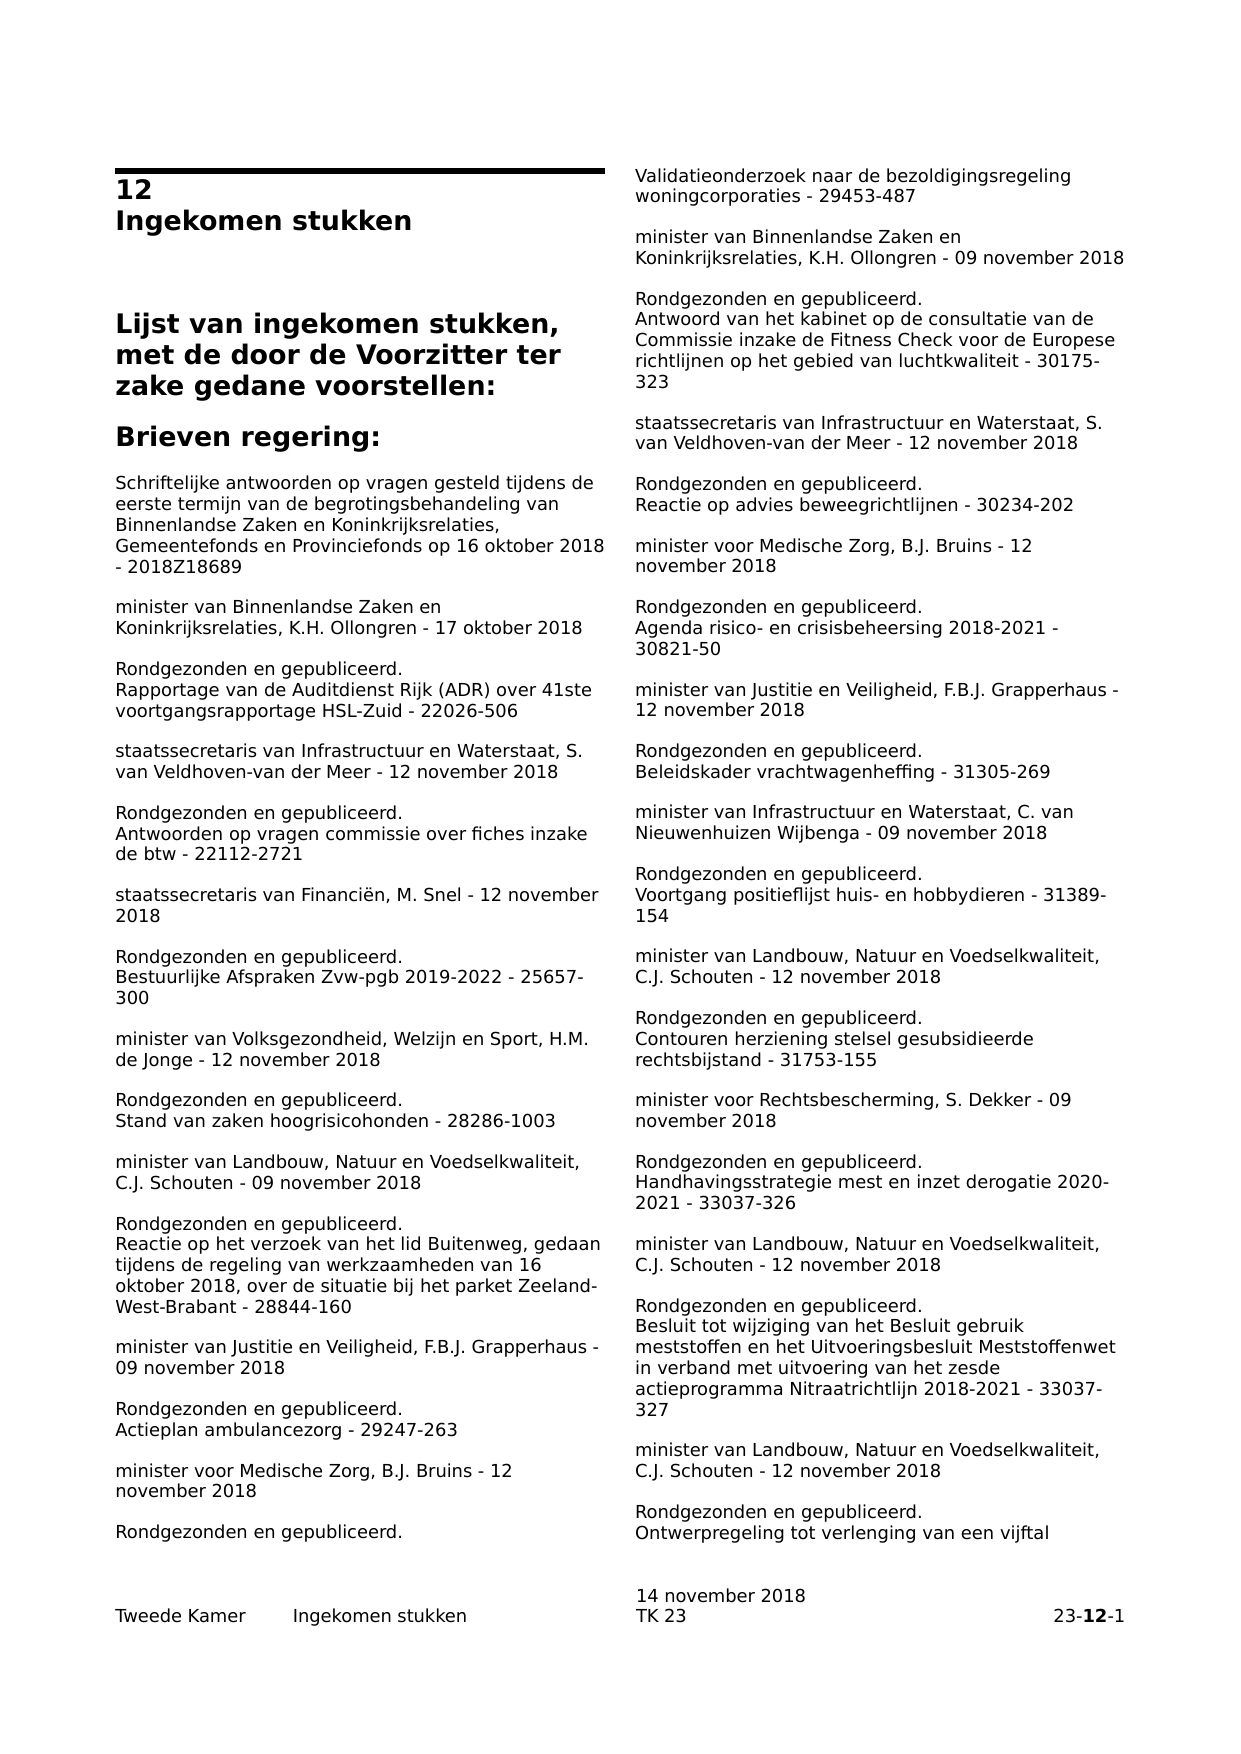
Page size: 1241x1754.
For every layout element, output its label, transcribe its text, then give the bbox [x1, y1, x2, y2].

text minister voor Rechtsbescherming, S. Dekker - 09 november 2018 [635, 1090, 1125, 1132]
title Brieven regering: [115, 422, 605, 453]
text Rondgezonden en gepubliceerd. [635, 597, 1125, 618]
text minister van Justitie en Veiligheid, F.B.J. Grapperhaus - 09 november 2018 [115, 1337, 605, 1379]
text Bestuurlijke Afspraken Zvw-pgb 2019-2022 - 25657-300 [115, 967, 605, 1009]
text Rondgezonden en gepubliceerd. [635, 288, 1125, 309]
text Rondgezonden en gepubliceerd. [635, 1295, 1125, 1316]
text Rondgezonden en gepubliceerd. [635, 474, 1125, 495]
text staatssecretaris van Infrastructuur en Waterstaat, S. van Veldhoven-van der Meer - 12 november 2018 [115, 741, 605, 783]
text Actieplan ambulancezorg - 29247-263 [115, 1419, 605, 1440]
text minister van Landbouw, Natuur en Voedselkwaliteit, C.J. Schouten - 12 november 2018 [635, 1440, 1125, 1482]
text Rondgezonden en gepubliceerd. [115, 1522, 605, 1543]
text Rondgezonden en gepubliceerd. [115, 659, 605, 679]
text staatssecretaris van Infrastructuur en Waterstaat, S. van Veldhoven-van der Meer - 12 november 2018 [635, 412, 1125, 454]
text Handhavingsstrategie mest en inzet derogatie 2020-2021 - 33037-326 [635, 1172, 1125, 1214]
title 12 Ingekomen stukken [115, 174, 605, 237]
text Rondgezonden en gepubliceerd. [635, 741, 1125, 762]
text minister van Landbouw, Natuur en Voedselkwaliteit, C.J. Schouten - 12 november 2018 [635, 946, 1125, 988]
text minister van Landbouw, Natuur en Voedselkwaliteit, C.J. Schouten - 09 november 2018 [115, 1152, 605, 1193]
text minister van Infrastructuur en Waterstaat, C. van Nieuwenhuizen Wijbenga - 09 november 2018 [635, 802, 1125, 844]
text Rondgezonden en gepubliceerd. [635, 1152, 1125, 1172]
text minister van Volksgezondheid, Welzijn en Sport, H.M. de Jonge - 12 november 2018 [115, 1029, 605, 1070]
text Rondgezonden en gepubliceerd. [115, 1399, 605, 1419]
text Beleidskader vrachtwagenheffing - 31305-269 [635, 762, 1125, 782]
text Besluit tot wijziging van het Besluit gebruik meststoffen en het Uitvoeringsbesluit Meststoffenwet in verband met uitvoering van het zesde actieprogramma Nitraatrichtlijn 2018-2021 - 33037-327 [635, 1316, 1125, 1420]
text minister van Binnenlandse Zaken en Koninkrijksrelaties, K.H. Ollongren - 17 oktober 2018 [115, 597, 605, 639]
text Reactie op advies beweegrichtlijnen - 30234-202 [635, 495, 1125, 516]
text staatssecretaris van Financiën, M. Snel - 12 november 2018 [115, 885, 605, 926]
text minister van Justitie en Veiligheid, F.B.J. Grapperhaus - 12 november 2018 [635, 679, 1125, 721]
text Reactie op het verzoek van het lid Buitenweg, gedaan tijdens de regeling van werkzaamheden van 16 oktober 2018, over de situatie bij het parket Zeeland-West-Brabant - 28844-160 [115, 1234, 605, 1317]
text Ontwerpregeling tot verlenging van een vijftal [635, 1522, 1125, 1543]
text Rondgezonden en gepubliceerd. [635, 864, 1125, 884]
text Rondgezonden en gepubliceerd. [115, 1213, 605, 1234]
title Lijst van ingekomen stukken, met de door de Voorzitter ter zake gedane voorstellen: [115, 308, 605, 402]
text Rondgezonden en gepubliceerd. [115, 1090, 605, 1111]
text minister van Landbouw, Natuur en Voedselkwaliteit, C.J. Schouten - 12 november 2018 [635, 1234, 1125, 1275]
text Antwoord van het kabinet op de consultatie van de Commissie inzake de Fitness Check voor de Europese richtlijnen op het gebied van luchtkwaliteit - 30175-323 [635, 309, 1125, 392]
text Contouren herziening stelsel gesubsidieerde rechtsbijstand - 31753-155 [635, 1028, 1125, 1070]
text minister voor Medische Zorg, B.J. Bruins - 12 november 2018 [115, 1460, 605, 1502]
text Voortgang positieflijst huis- en hobbydieren - 31389-154 [635, 884, 1125, 926]
text Rapportage van de Auditdienst Rijk (ADR) over 41ste voortgangsrapportage HSL-Zuid - 22026-506 [115, 679, 605, 721]
text Validatieonderzoek naar de bezoldigingsregeling woningcorporaties - 29453-487 [635, 165, 1125, 207]
text minister van Binnenlandse Zaken en Koninkrijksrelaties, K.H. Ollongren - 09 november 2018 [635, 227, 1125, 268]
text Stand van zaken hoogrisicohonden - 28286-1003 [115, 1111, 605, 1132]
text minister voor Medische Zorg, B.J. Bruins - 12 november 2018 [635, 536, 1125, 577]
text Antwoorden op vragen commissie over fiches inzake de btw - 22112-2721 [115, 823, 605, 865]
text Rondgezonden en gepubliceerd. [635, 1008, 1125, 1028]
text Rondgezonden en gepubliceerd. [635, 1502, 1125, 1522]
text Agenda risico- en crisisbeheersing 2018-2021 - 30821-50 [635, 618, 1125, 659]
text Rondgezonden en gepubliceerd. [115, 946, 605, 967]
text Rondgezonden en gepubliceerd. [115, 803, 605, 823]
text Schriftelijke antwoorden op vragen gesteld tijdens de eerste termijn van de begrotingsbehandeling van Binnenlandse Zaken en Koninkrijksrelaties, Gemeentefonds en Provinciefonds op 16 oktober 2018 - 2018Z18689 [115, 473, 605, 577]
